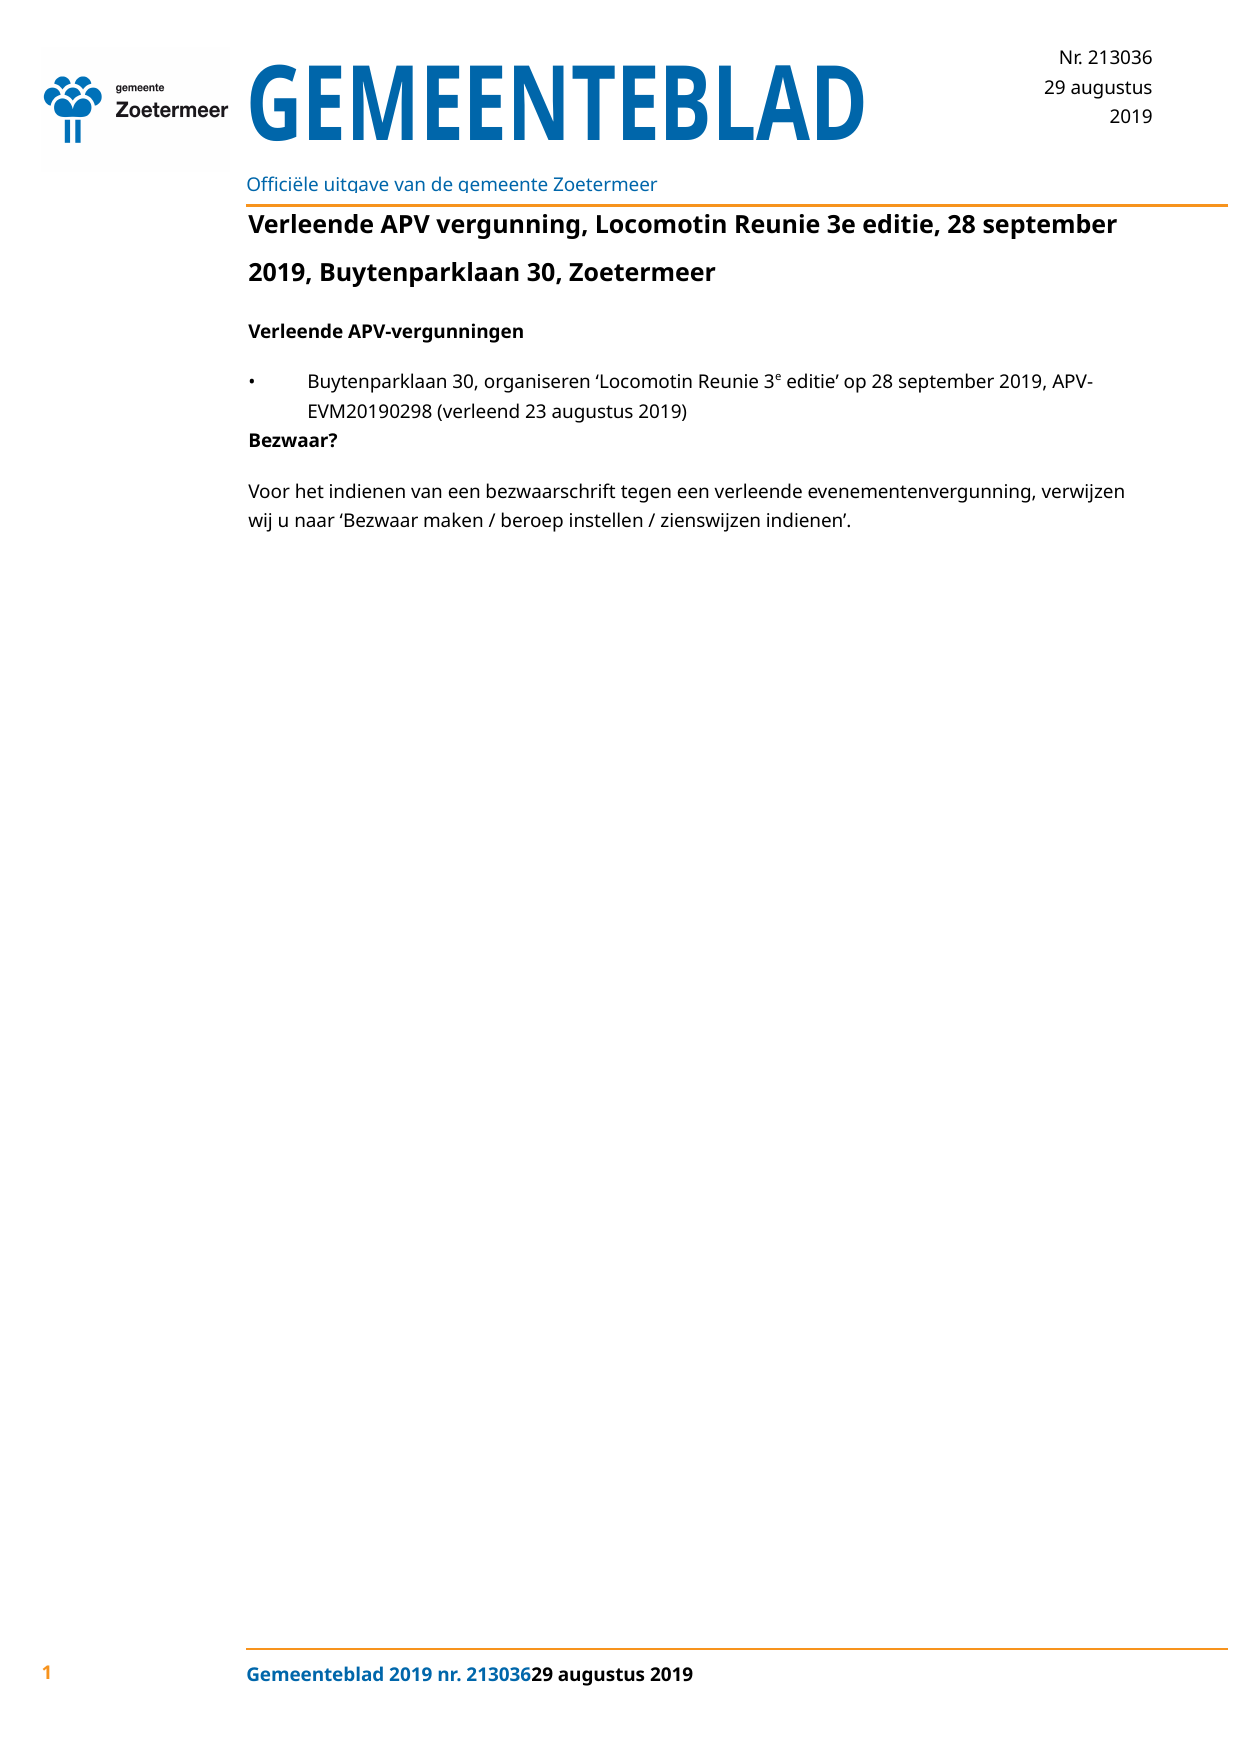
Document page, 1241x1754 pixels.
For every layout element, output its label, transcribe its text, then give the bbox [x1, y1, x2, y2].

text Bezwaar? [248, 427, 1152, 453]
text Verleende APV-vergunningen [248, 318, 1152, 344]
list Buytenparklaan 30, organiseren ‘Locomotin Reunie 3e editie’ op 28 september 2019, APV-EVM20190298 (verleend 23 augustus 2019) [248, 368, 1152, 424]
text Verleende APV vergunning, Locomotin Reunie 3e editie, 28 september 2019, Buytenparklaan 30, Zoetermeer [248, 207, 1152, 288]
picture [41, 47, 231, 172]
text Voor het indienen van een bezwaarschrift tegen een verleende evenementenvergunning, verwijzen wij u naar ‘Bezwaar maken / beroep instellen / zienswijzen indienen’. [248, 478, 1152, 533]
